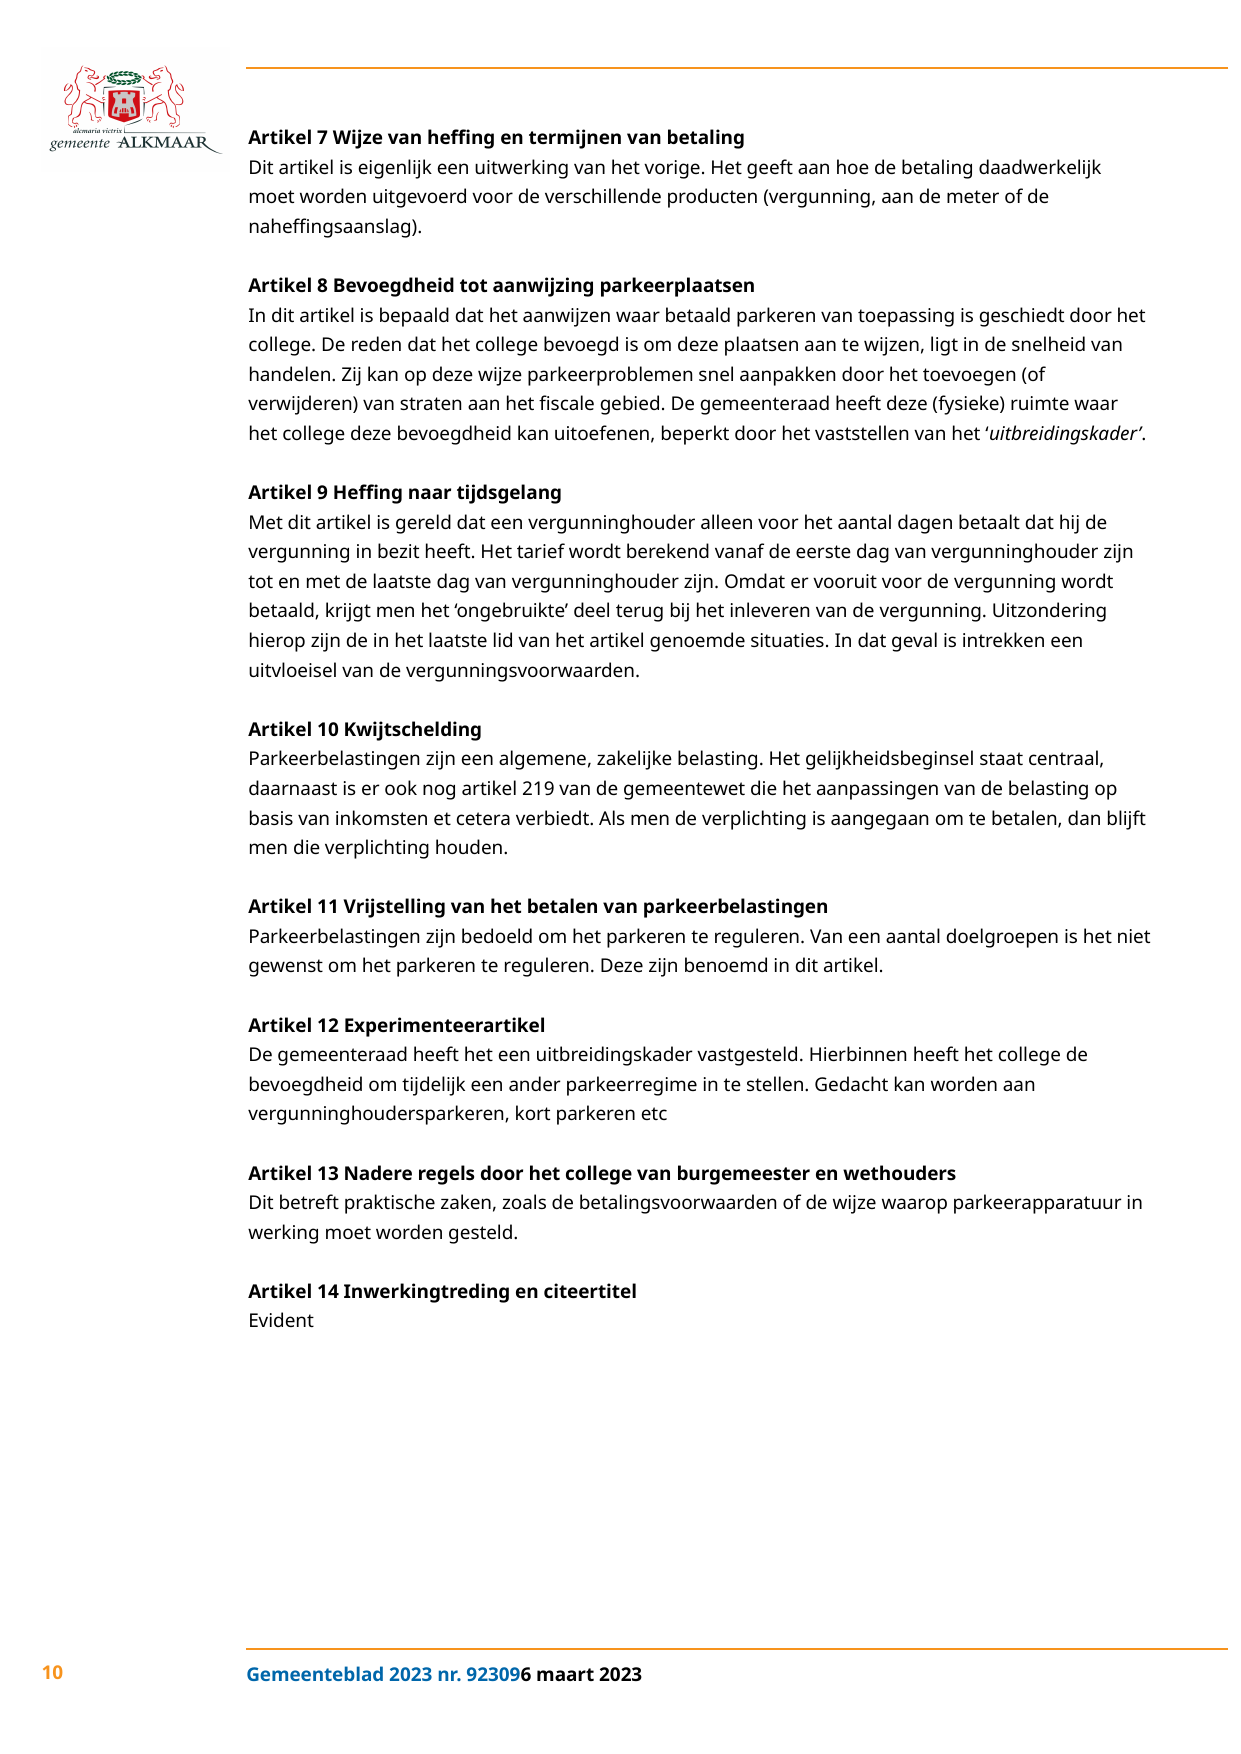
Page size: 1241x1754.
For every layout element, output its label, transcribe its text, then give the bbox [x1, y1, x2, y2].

text Dit artikel is eigenlijk een uitwerking van het vorige. Het geeft aan hoe de betaling daadwerkelijk moet worden uitgevoerd voor de verschillende producten (vergunning, aan de meter of de naheffingsaanslag). [248, 154, 1152, 239]
text Met dit artikel is gereld dat een vergunninghouder alleen voor het aantal dagen betaalt dat hij de vergunning in bezit heeft. Het tarief wordt berekend vanaf de eerste dag van vergunninghouder zijn tot en met de laatste dag van vergunninghouder zijn. Omdat er vooruit voor de vergunning wordt betaald, krijgt men het ‘ongebruikte’ deel terug bij het inleveren van de vergunning. Uitzondering hierop zijn de in het laatste lid van het artikel genoemde situaties. In dat geval is intrekken een uitvloeisel van de vergunningsvoorwaarden. [248, 509, 1152, 683]
picture [41, 47, 231, 172]
text Parkeerbelastingen zijn bedoeld om het parkeren te reguleren. Van een aantal doelgroepen is het niet gewenst om het parkeren te reguleren. Deze zijn benoemd in dit artikel. [248, 923, 1152, 978]
text Artikel 11 Vrijstelling van het betalen van parkeerbelastingen [248, 893, 1152, 919]
text Artikel 13 Nadere regels door het college van burgemeester en wethouders [248, 1160, 1152, 1186]
text De gemeenteraad heeft het een uitbreidingskader vastgesteld. Hierbinnen heeft het college de bevoegdheid om tijdelijk een ander parkeerregime in te stellen. Gedacht kan worden aan vergunninghoudersparkeren, kort parkeren etc [248, 1041, 1152, 1126]
text Artikel 7 Wijze van heffing en termijnen van betaling [248, 124, 1152, 150]
text Artikel 9 Heffing naar tijdsgelang [248, 479, 1152, 505]
text In dit artikel is bepaald dat het aanwijzen waar betaald parkeren van toepassing is geschiedt door het college. De reden dat het college bevoegd is om deze plaatsen aan te wijzen, ligt in de snelheid van handelen. Zij kan op deze wijze parkeerproblemen snel aanpakken door het toevoegen (of verwijderen) van straten aan het fiscale gebied. De gemeenteraad heeft deze (fysieke) ruimte waar het college deze bevoegdheid kan uitoefenen, beperkt door het vaststellen van het ‘uitbreidingskader’. [248, 302, 1152, 446]
text Artikel 12 Experimenteerartikel [248, 1012, 1152, 1038]
text Artikel 10 Kwijtschelding [248, 716, 1152, 742]
text Dit betreft praktische zaken, zoals de betalingsvoorwaarden of de wijze waarop parkeerapparatuur in werking moet worden gesteld. [248, 1189, 1152, 1245]
text Artikel 8 Bevoegdheid tot aanwijzing parkeerplaatsen [248, 272, 1152, 298]
text Artikel 14 Inwerkingtreding en citeertitel [248, 1278, 1152, 1304]
text Evident [248, 1308, 1152, 1333]
text Parkeerbelastingen zijn een algemene, zakelijke belasting. Het gelijkheidsbeginsel staat centraal, daarnaast is er ook nog artikel 219 van de gemeentewet die het aanpassingen van de belasting op basis van inkomsten et cetera verbiedt. Als men de verplichting is aangegaan om te betalen, dan blijft men die verplichting houden. [248, 746, 1152, 860]
